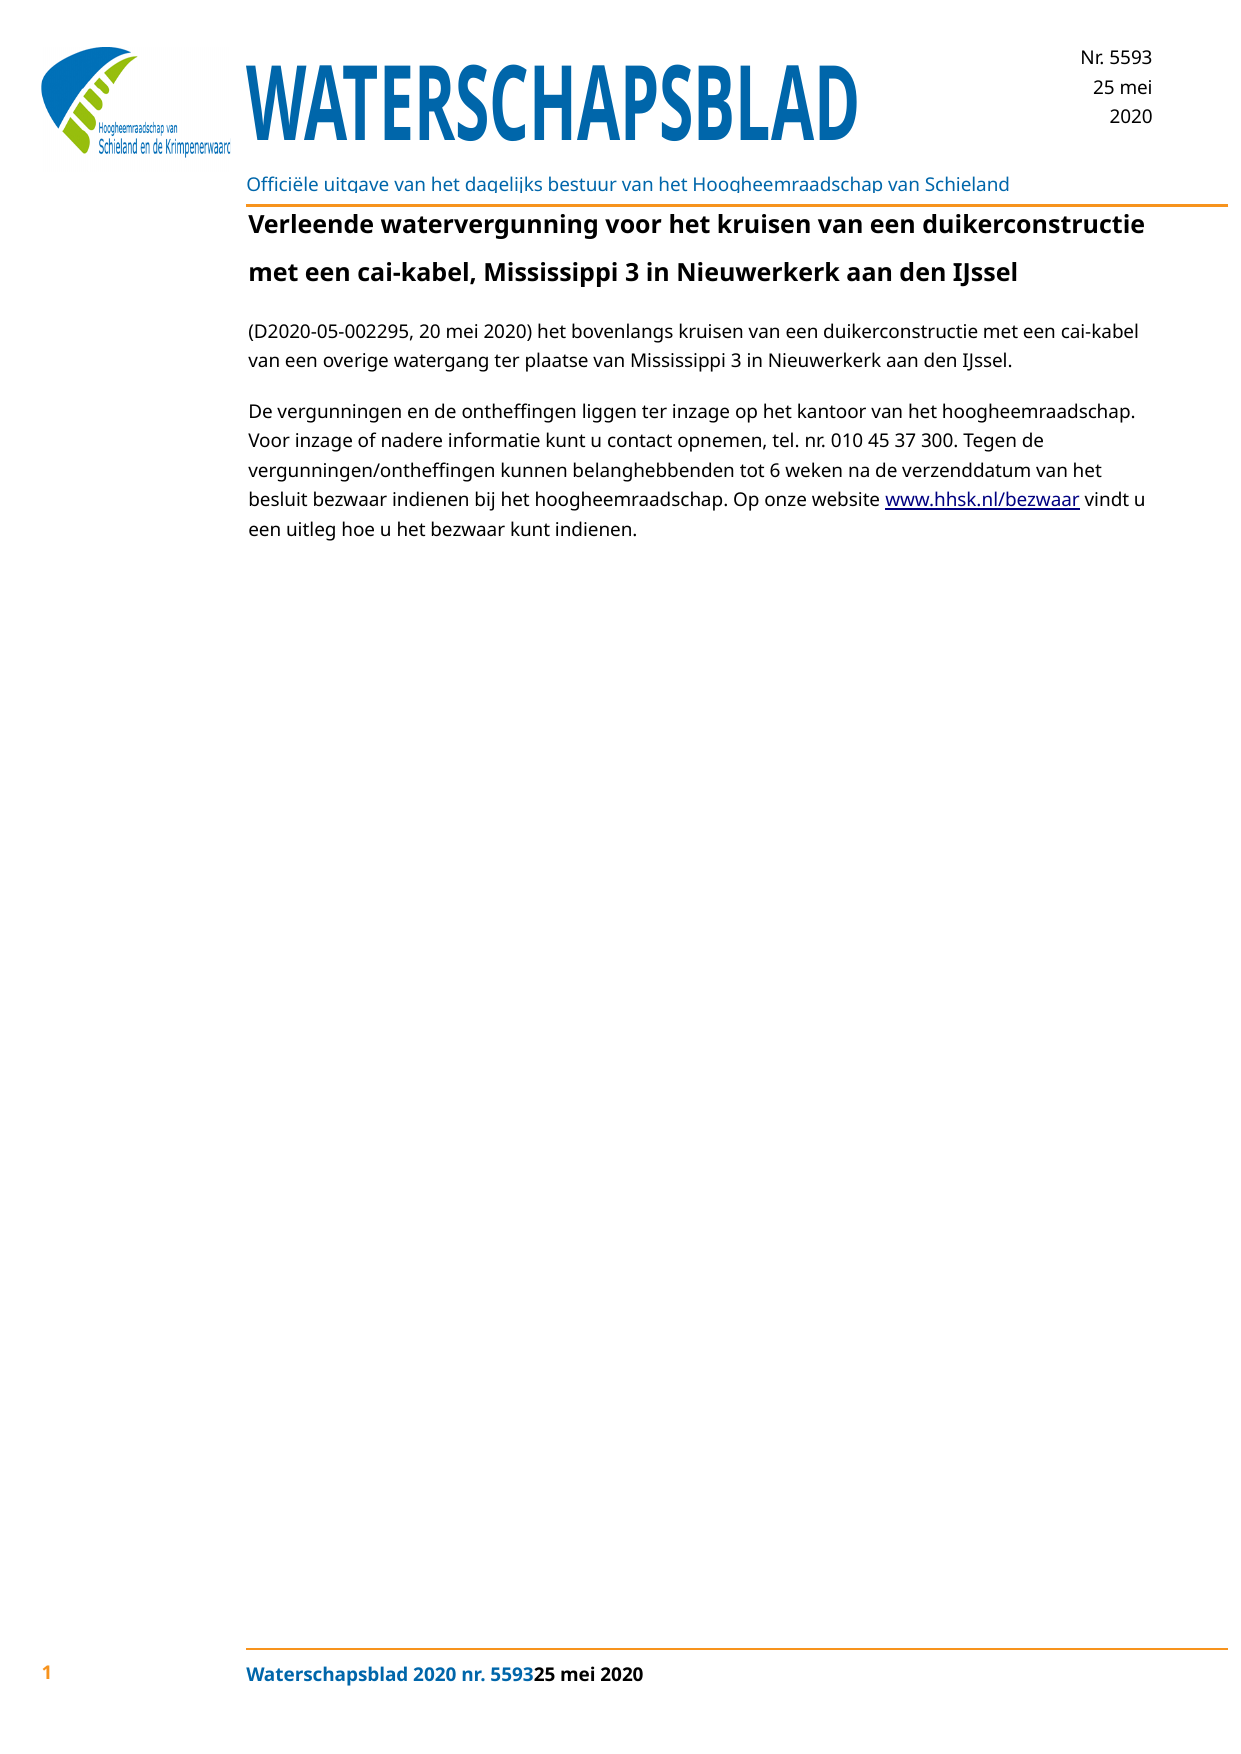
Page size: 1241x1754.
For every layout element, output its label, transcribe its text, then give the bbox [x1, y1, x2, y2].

text (D2020-05-002295, 20 mei 2020) het bovenlangs kruisen van een duikerconstructie met een cai-kabel van een overige watergang ter plaatse van Mississippi 3 in Nieuwerkerk aan den IJssel. [248, 318, 1152, 373]
picture [41, 47, 231, 172]
text Verleende watervergunning voor het kruisen van een duikerconstructie met een cai-kabel, Mississippi 3 in Nieuwerkerk aan den IJssel [248, 207, 1152, 288]
text De vergunningen en de ontheffingen liggen ter inzage op het kantoor van het hoogheemraadschap. Voor inzage of nadere informatie kunt u contact opnemen, tel. nr. 010 45 37 300. Tegen de vergunningen/ontheffingen kunnen belanghebbenden tot 6 weken na de verzenddatum van het besluit bezwaar indienen bij het hoogheemraadschap. Op onze website www.hhsk.nl/bezwaar vindt u een uitleg hoe u het bezwaar kunt indienen. [248, 398, 1152, 542]
